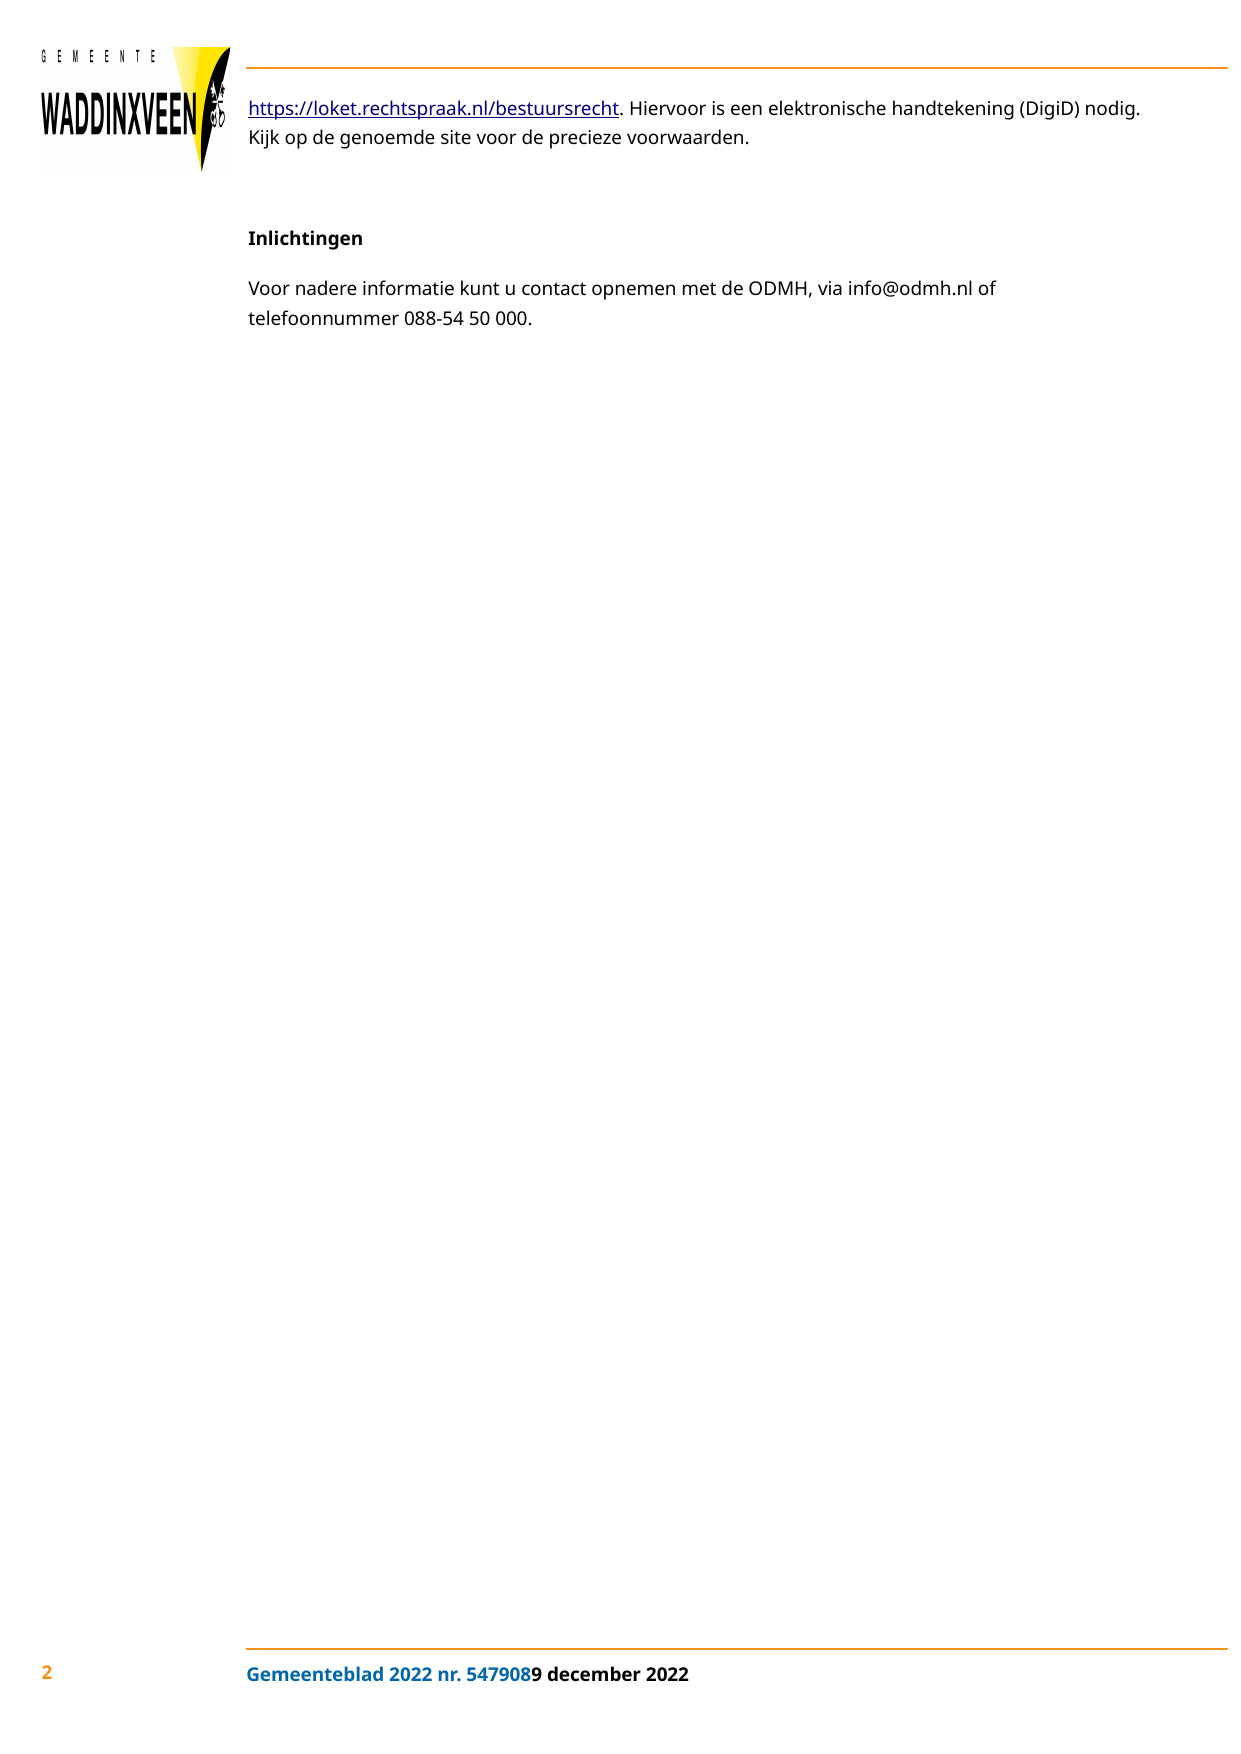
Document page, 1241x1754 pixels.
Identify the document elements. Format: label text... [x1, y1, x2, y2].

text Voor nadere informatie kunt u contact opnemen met de ODMH, via info@odmh.nl of telefoonnummer 088-54 50 000. [248, 276, 1152, 331]
text Inlichtingen [248, 225, 1152, 251]
picture [41, 47, 231, 172]
text https://loket.rechtspraak.nl/bestuursrecht. Hiervoor is een elektronische handtekening (DigiD) nodig. Kijk op de genoemde site voor de precieze voorwaarden. [248, 95, 1152, 150]
